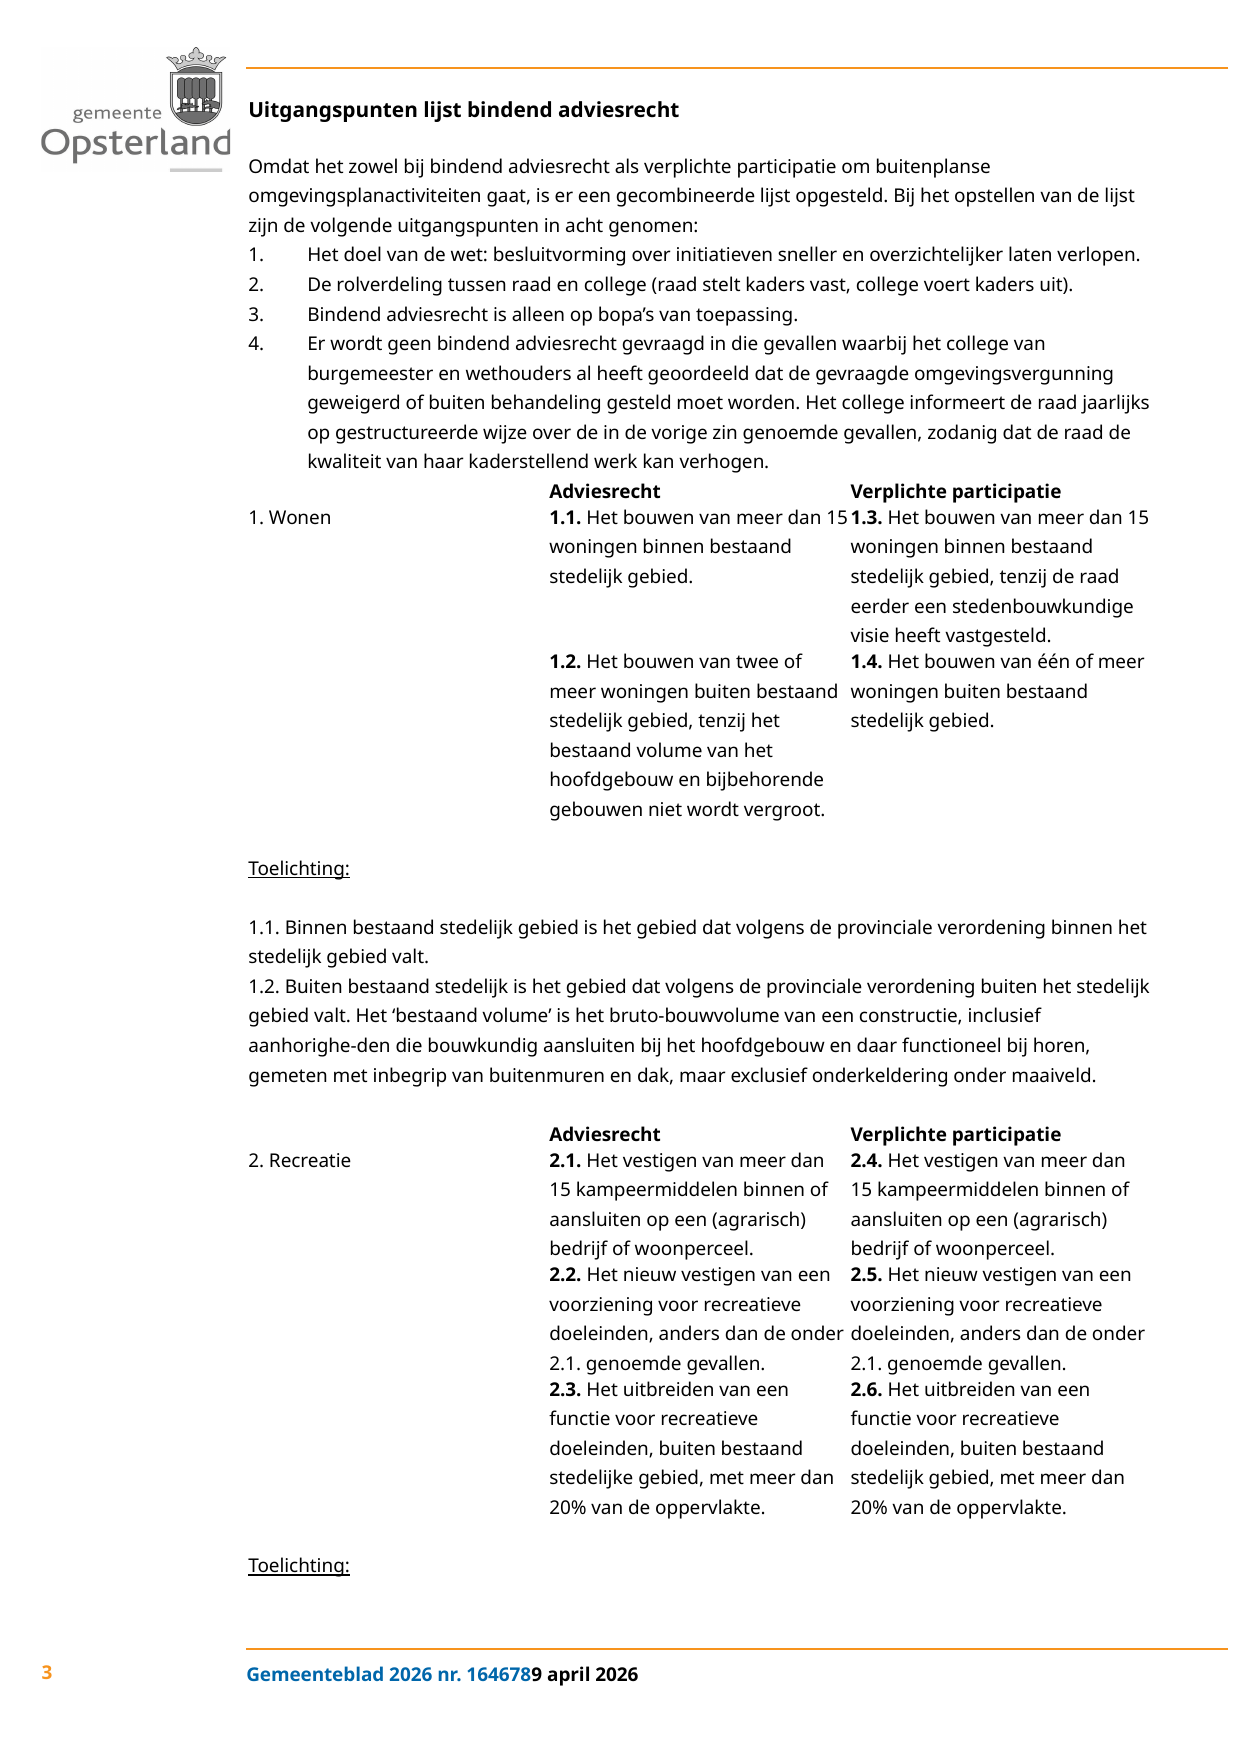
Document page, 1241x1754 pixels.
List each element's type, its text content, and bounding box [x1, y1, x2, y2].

table_header [248, 1121, 549, 1147]
text Toelichting: [248, 855, 1152, 880]
table_cell 2.3. Het uitbreiden van een functie voor recreatieve doeleinden, buiten bestaand stedelijke gebied, met meer dan 20% van de oppervlakte. [549, 1376, 850, 1520]
table_cell 2.4. Het vestigen van meer dan 15 kampeermiddelen binnen of aansluiten op een (agrarisch) bedrijf of woonperceel. [850, 1147, 1152, 1261]
table_cell 2.1. Het vestigen van meer dan 15 kampeermiddelen binnen of aansluiten op een (agrarisch) bedrijf of woonperceel. [549, 1147, 850, 1261]
table_cell 2.6. Het uitbreiden van een functie voor recreatieve doeleinden, buiten bestaand stedelijk gebied, met meer dan 20% van de oppervlakte. [850, 1376, 1152, 1520]
table_cell 1. Wonen [248, 504, 549, 822]
table_cell 1.2. Het bouwen van twee of meer woningen buiten bestaand stedelijk gebied, tenzij het bestaand volume van het hoofdgebouw en bijbehorende gebouwen niet wordt vergroot. [549, 648, 850, 822]
table_header Adviesrecht [549, 479, 850, 504]
table_header [248, 479, 549, 504]
text Omdat het zowel bij bindend adviesrecht als verplichte participatie om buitenplanse omgevingsplanactiviteiten gaat, is er een gecombineerde lijst opgesteld. Bij het opstellen van de lijst zijn de volgende uitgangspunten in acht genomen: [248, 153, 1152, 238]
table_cell 1.1. Het bouwen van meer dan 15 woningen binnen bestaand stedelijk gebied. [549, 504, 850, 648]
text 1.2. Buiten bestaand stedelijk is het gebied dat volgens de provinciale verordening buiten het stedelijk gebied valt. Het ‘bestaand volume’ is het bruto-bouwvolume van een constructie, inclusief aanhorighe-den die bouwkundig aansluiten bij het hoofdgebouw en daar functioneel bij horen, gemeten met inbegrip van buitenmuren en dak, maar exclusief onderkeldering onder maaiveld. [248, 973, 1152, 1087]
table_cell 2.5. Het nieuw vestigen van een voorziening voor recreatieve doeleinden, anders dan de onder 2.1. genoemde gevallen. [850, 1261, 1152, 1376]
list Bindend adviesrecht is alleen op bopa’s van toepassing. [248, 301, 1152, 327]
picture [41, 47, 231, 172]
table_cell 1.3. Het bouwen van meer dan 15 woningen binnen bestaand stedelijk gebied, tenzij de raad eerder een stedenbouwkundige visie heeft vastgesteld. [850, 504, 1152, 648]
list De rolverdeling tussen raad en college (raad stelt kaders vast, college voert kaders uit). [248, 271, 1152, 297]
text 1.1. Binnen bestaand stedelijk gebied is het gebied dat volgens de provinciale verordening binnen het stedelijk gebied valt. [248, 914, 1152, 969]
table_cell 1.4. Het bouwen van één of meer woningen buiten bestaand stedelijk gebied. [850, 648, 1152, 822]
list Er wordt geen bindend adviesrecht gevraagd in die gevallen waarbij het college van burgemeester en wethouders al heeft geoordeeld dat de gevraagde omgevingsvergunning geweigerd of buiten behandeling gesteld moet worden. Het college informeert de raad jaarlijks op gestructureerde wijze over de in de vorige zin genoemde gevallen, zodanig dat de raad de kwaliteit van haar kaderstellend werk kan verhogen. [248, 330, 1152, 474]
table_header Verplichte participatie [850, 1121, 1152, 1147]
table_cell 2.2. Het nieuw vestigen van een voorziening voor recreatieve doeleinden, anders dan de onder 2.1. genoemde gevallen. [549, 1261, 850, 1376]
table_header Verplichte participatie [850, 479, 1152, 504]
table_header Adviesrecht [549, 1121, 850, 1147]
text Toelichting: [248, 1553, 1152, 1578]
table_cell 2. Recreatie [248, 1147, 549, 1520]
list Het doel van de wet: besluitvorming over initiatieven sneller en overzichtelijker laten verlopen. [248, 242, 1152, 267]
text Uitgangspunten lijst bindend adviesrecht [248, 95, 1152, 123]
